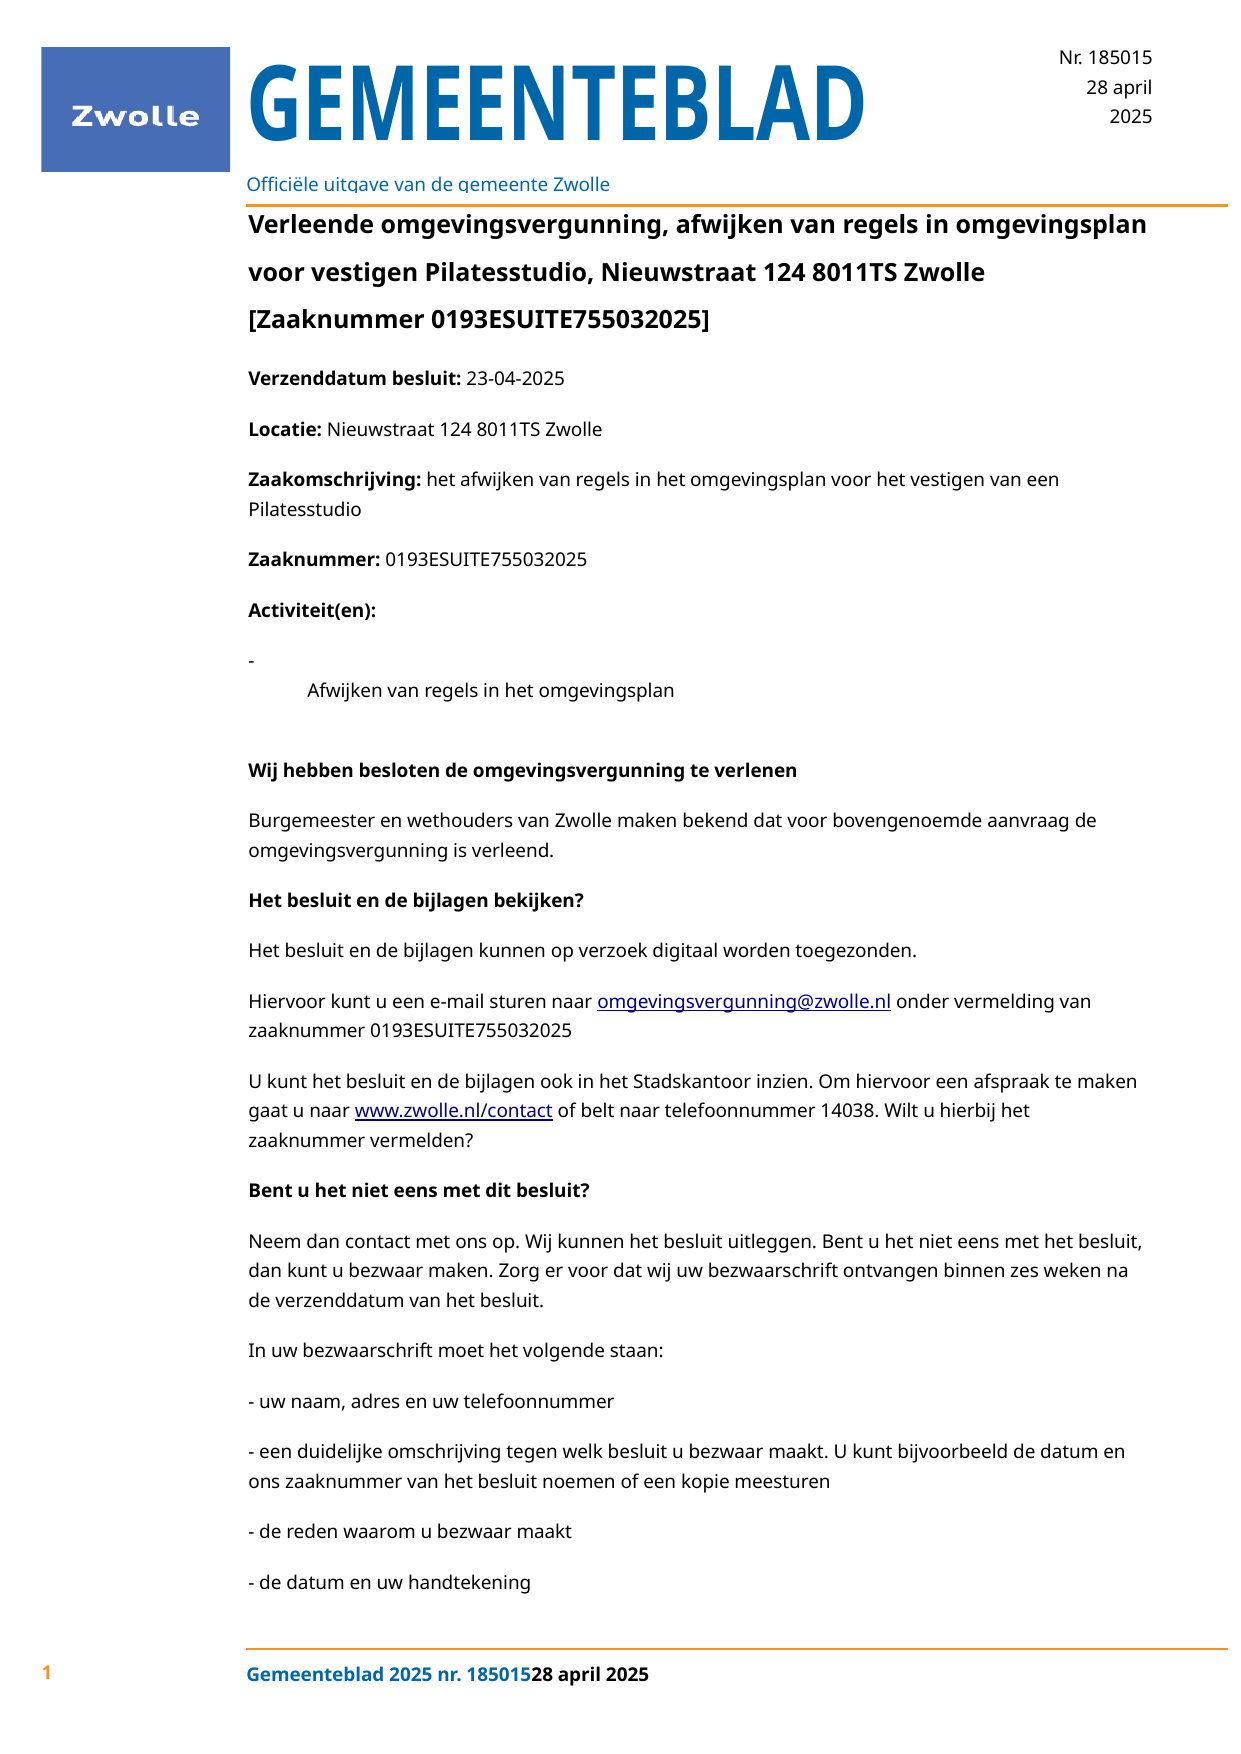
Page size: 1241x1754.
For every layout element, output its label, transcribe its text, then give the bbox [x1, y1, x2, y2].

text Verzenddatum besluit: 23-04-2025 [248, 366, 1152, 391]
text - een duidelijke omschrijving tegen welk besluit u bezwaar maakt. U kunt bijvoorbeeld de datum en ons zaaknummer van het besluit noemen of een kopie meesturen [248, 1438, 1152, 1494]
text Hiervoor kunt u een e-mail sturen naar omgevingsvergunning@zwolle.nl onder vermelding van zaaknummer 0193ESUITE755032025 [248, 988, 1152, 1043]
text Bent u het niet eens met dit besluit? [248, 1178, 1152, 1203]
text Burgemeester en wethouders van Zwolle maken bekend dat voor bovengenoemde aanvraag de omgevingsvergunning is verleend. [248, 807, 1152, 862]
text Het besluit en de bijlagen bekijken? [248, 887, 1152, 913]
text Wij hebben besloten de omgevingsvergunning te verlenen [248, 757, 1152, 782]
text - de reden waarom u bezwaar maakt [248, 1518, 1152, 1544]
text Zaakomschrijving: het afwijken van regels in het omgevingsplan voor het vestigen van een Pilatesstudio [248, 466, 1152, 522]
list Afwijken van regels in het omgevingsplan [248, 677, 1152, 702]
text - uw naam, adres en uw telefoonnummer [248, 1388, 1152, 1414]
picture [41, 47, 231, 172]
text Locatie: Nieuwstraat 124 8011TS Zwolle [248, 416, 1152, 442]
text Verleende omgevingsvergunning, afwijken van regels in omgevingsplan voor vestigen Pilatesstudio, Nieuwstraat 124 8011TS Zwolle [Zaaknummer 0193ESUITE755032025] [248, 207, 1152, 336]
text Neem dan contact met ons op. Wij kunnen het besluit uitleggen. Bent u het niet eens met het besluit, dan kunt u bezwaar maken. Zorg er voor dat wij uw bezwaarschrift ontvangen binnen zes weken na de verzenddatum van het besluit. [248, 1228, 1152, 1313]
text Het besluit en de bijlagen kunnen op verzoek digitaal worden toegezonden. [248, 938, 1152, 963]
text Zaaknummer: 0193ESUITE755032025 [248, 546, 1152, 572]
text In uw bezwaarschrift moet het volgende staan: [248, 1338, 1152, 1363]
text - de datum en uw handtekening [248, 1569, 1152, 1594]
text Activiteit(en): [248, 597, 1152, 622]
text U kunt het besluit en de bijlagen ook in het Stadskantoor inzien. Om hiervoor een afspraak te maken gaat u naar www.zwolle.nl/contact of belt naar telefoonnummer 14038. Wilt u hierbij het zaaknummer vermelden? [248, 1068, 1152, 1153]
